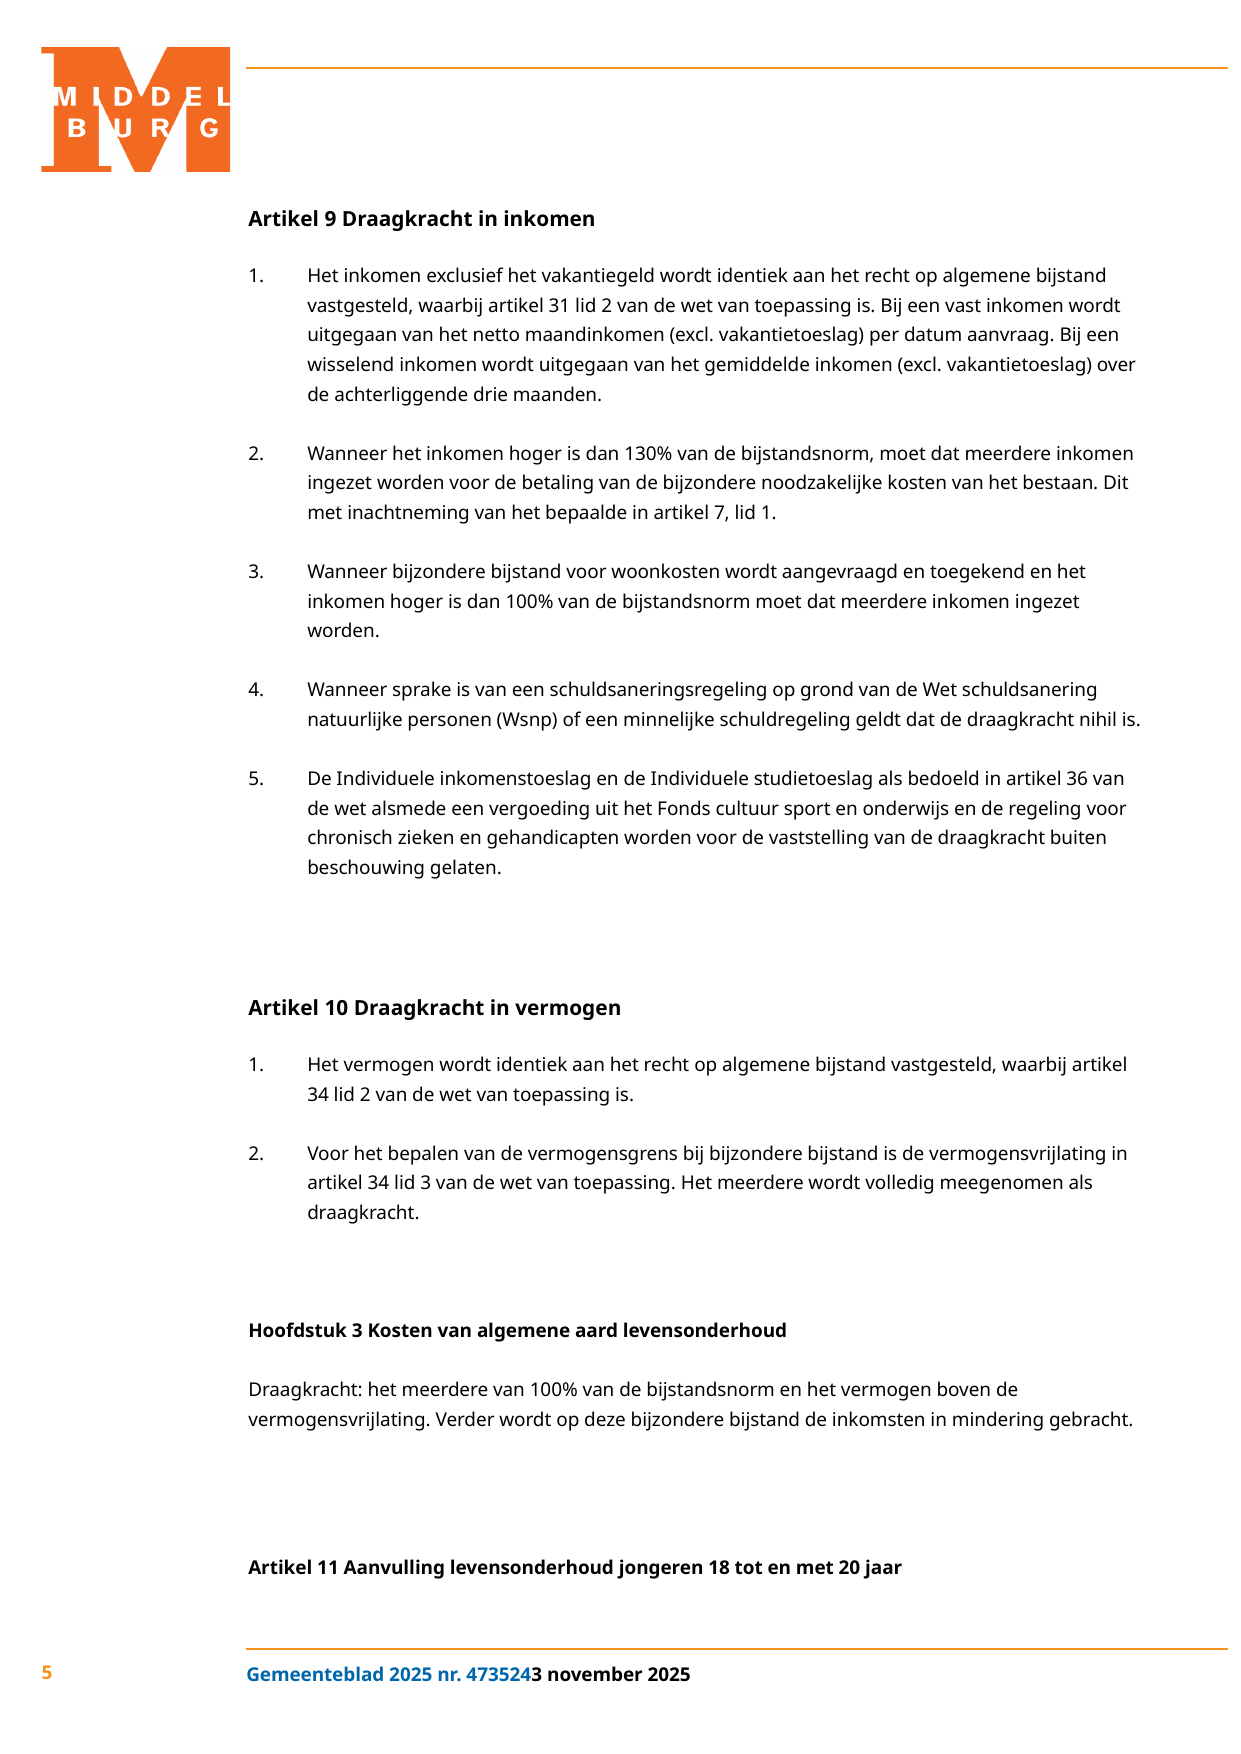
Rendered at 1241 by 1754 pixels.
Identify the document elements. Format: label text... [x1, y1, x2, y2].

text Artikel 10 Draagkracht in vermogen [248, 993, 1152, 1022]
text Artikel 9 Draagkracht in inkomen [248, 204, 1152, 233]
list Wanneer sprake is van een schuldsaneringsregeling op grond van de Wet schuldsanering natuurlijke personen (Wsnp) of een minnelijke schuldregeling geldt dat de draagkracht nihil is. [248, 677, 1152, 732]
list Wanneer bijzondere bijstand voor woonkosten wordt aangevraagd en toegekend en het inkomen hoger is dan 100% van de bijstandsnorm moet dat meerdere inkomen ingezet worden. [248, 558, 1152, 643]
list Wanneer het inkomen hoger is dan 130% van de bijstandsnorm, moet dat meerdere inkomen ingezet worden voor de betaling van de bijzondere noodzakelijke kosten van het bestaan. Dit met inachtneming van het bepaalde in artikel 7, lid 1. [248, 440, 1152, 525]
picture [41, 47, 231, 172]
list Voor het bepalen van de vermogensgrens bij bijzondere bijstand is de vermogensvrijlating in artikel 34 lid 3 van de wet van toepassing. Het meerdere wordt volledig meegenomen als draagkracht. [248, 1140, 1152, 1225]
text Draagkracht: het meerdere van 100% van de bijstandsnorm en het vermogen boven de vermogensvrijlating. Verder wordt op deze bijzondere bijstand de inkomsten in mindering gebracht. [248, 1377, 1152, 1432]
text Artikel 11 Aanvulling levensonderhoud jongeren 18 tot en met 20 jaar [248, 1554, 1152, 1580]
list Het inkomen exclusief het vakantiegeld wordt identiek aan het recht op algemene bijstand vastgesteld, waarbij artikel 31 lid 2 van de wet van toepassing is. Bij een vast inkomen wordt uitgegaan van het netto maandinkomen (excl. vakantietoeslag) per datum aanvraag. Bij een wisselend inkomen wordt uitgegaan van het gemiddelde inkomen (excl. vakantietoeslag) over de achterliggende drie maanden. [248, 262, 1152, 406]
text Hoofdstuk 3 Kosten van algemene aard levensonderhoud [248, 1317, 1152, 1343]
list De Individuele inkomenstoeslag en de Individuele studietoeslag als bedoeld in artikel 36 van de wet alsmede een vergoeding uit het Fonds cultuur sport en onderwijs en de regeling voor chronisch zieken en gehandicapten worden voor de vaststelling van de draagkracht buiten beschouwing gelaten. [248, 765, 1152, 880]
list Het vermogen wordt identiek aan het recht op algemene bijstand vastgesteld, waarbij artikel 34 lid 2 van de wet van toepassing is. [248, 1051, 1152, 1107]
